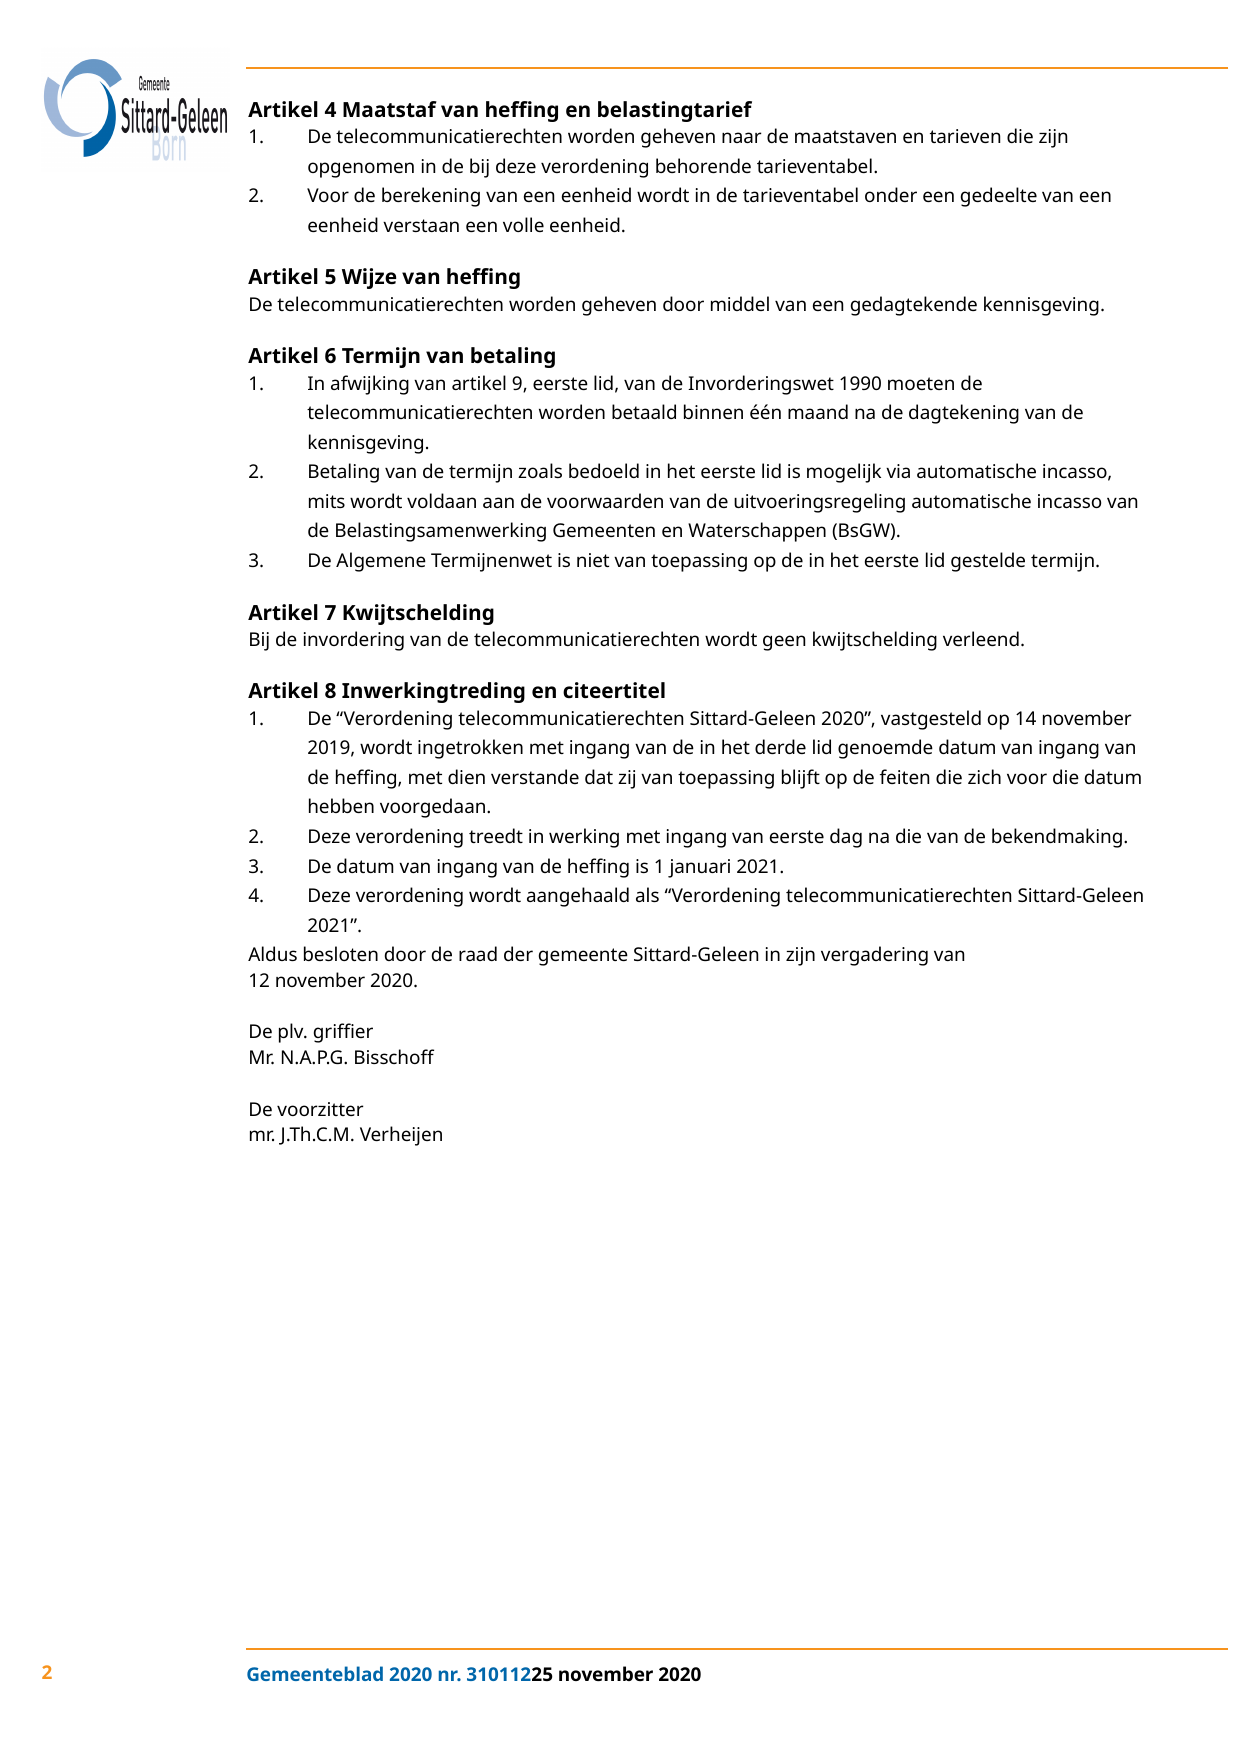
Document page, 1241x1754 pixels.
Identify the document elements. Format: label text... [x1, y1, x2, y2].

text De voorzitter [248, 1096, 1152, 1122]
text Mr. N.A.P.G. Bisschoff [248, 1044, 1152, 1070]
list De telecommunicatierechten worden geheven naar de maatstaven en tarieven die zijn opgenomen in de bij deze verordening behorende tarieventabel. [248, 123, 1152, 178]
list Betaling van de termijn zoals bedoeld in het eerste lid is mogelijk via automatische incasso, mits wordt voldaan aan de voorwaarden van de uitvoeringsregeling automatische incasso van de Belastingsamenwerking Gemeenten en Waterschappen (BsGW). [248, 458, 1152, 543]
list De datum van ingang van de heffing is 1 januari 2021. [248, 853, 1152, 878]
text Artikel 8 Inwerkingtreding en citeertitel [248, 676, 1152, 705]
list In afwijking van artikel 9, eerste lid, van de Invorderingswet 1990 moeten de telecommunicatierechten worden betaald binnen één maand na de dagtekening van de kennisgeving. [248, 370, 1152, 454]
text mr. J.Th.C.M. Verheijen [248, 1122, 1152, 1147]
text Bij de invordering van de telecommunicatierechten wordt geen kwijtschelding verleend. [248, 626, 1152, 652]
text Aldus besloten door de raad der gemeente Sittard-Geleen in zijn vergadering van [248, 942, 1152, 967]
list De Algemene Termijnenwet is niet van toepassing op de in het eerste lid gestelde termijn. [248, 547, 1152, 573]
list Voor de berekening van een eenheid wordt in de tarieventabel onder een gedeelte van een eenheid verstaan een volle eenheid. [248, 182, 1152, 238]
list De “Verordening telecommunicatierechten Sittard-Geleen 2020”, vastgesteld op 14 november 2019, wordt ingetrokken met ingang van de in het derde lid genoemde datum van ingang van de heffing, met dien verstande dat zij van toepassing blijft op de feiten die zich voor die datum hebben voorgedaan. [248, 705, 1152, 819]
text Artikel 5 Wijze van heffing [248, 262, 1152, 291]
text Artikel 4 Maatstaf van heffing en belastingtarief [248, 95, 1152, 123]
text Artikel 6 Termijn van betaling [248, 341, 1152, 370]
list Deze verordening treedt in werking met ingang van eerste dag na die van de bekendmaking. [248, 823, 1152, 849]
text 12 november 2020. [248, 967, 1152, 993]
text Artikel 7 Kwijtschelding [248, 598, 1152, 626]
picture [41, 47, 231, 172]
text De telecommunicatierechten worden geheven door middel van een gedagtekende kennisgeving. [248, 291, 1152, 317]
text De plv. griffier [248, 1019, 1152, 1044]
list Deze verordening wordt aangehaald als “Verordening telecommunicatierechten Sittard-Geleen 2021”. [248, 882, 1152, 938]
